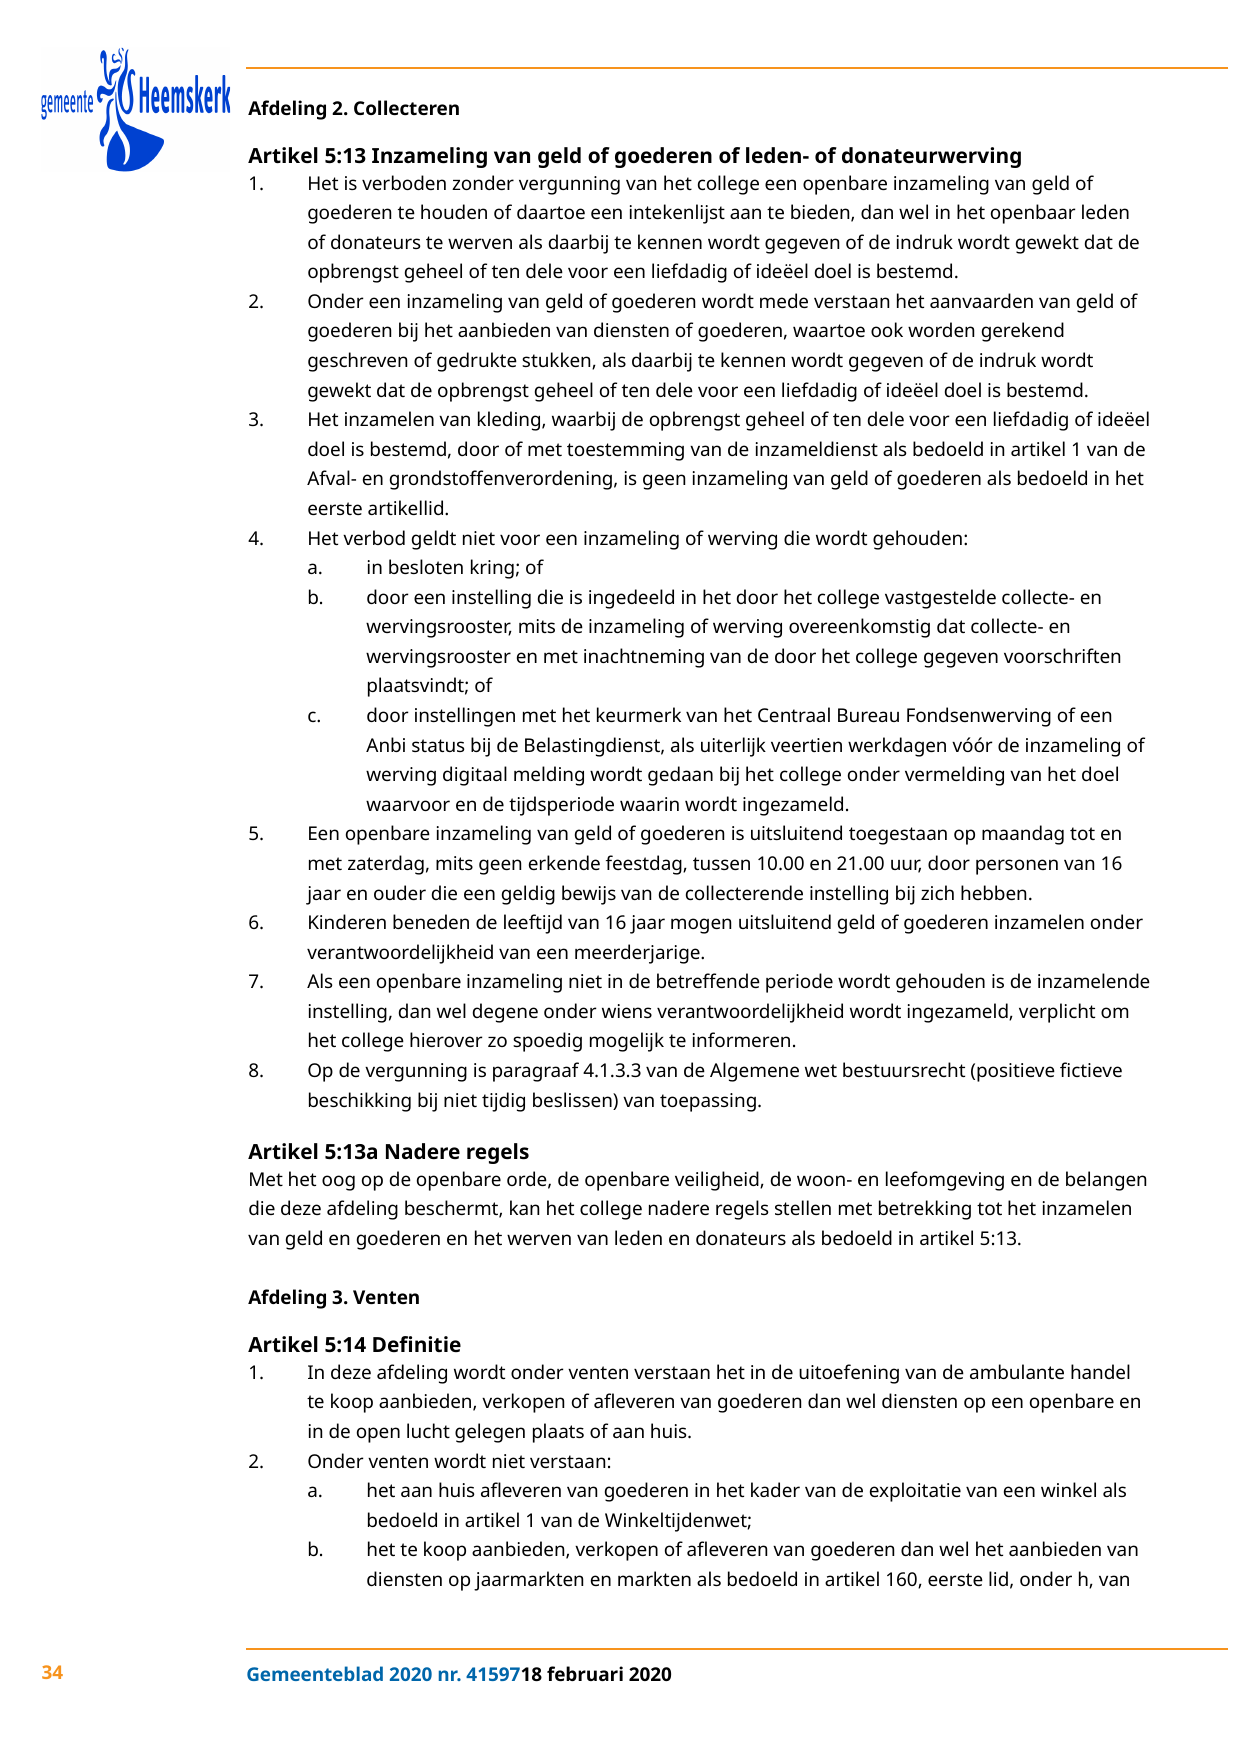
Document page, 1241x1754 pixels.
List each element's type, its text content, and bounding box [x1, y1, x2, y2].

list het te koop aanbieden, verkopen of afleveren van goederen dan wel het aanbieden van diensten op jaarmarkten en markten als bedoeld in artikel 160, eerste lid, onder h, van [307, 1537, 1152, 1592]
text Afdeling 3. Venten [248, 1284, 1152, 1310]
list Een openbare inzameling van geld of goederen is uitsluitend toegestaan op maandag tot en met zaterdag, mits geen erkende feestdag, tussen 10.00 en 21.00 uur, door personen van 16 jaar en ouder die een geldig bewijs van de collecterende instelling bij zich hebben. [248, 821, 1152, 906]
list Het verbod geldt niet voor een inzameling of werving die wordt gehouden: [248, 525, 1152, 551]
list In deze afdeling wordt onder venten verstaan het in de uitoefening van de ambulante handel te koop aanbieden, verkopen of afleveren van goederen dan wel diensten op een openbare en in de open lucht gelegen plaats of aan huis. [248, 1359, 1152, 1444]
picture [41, 47, 231, 172]
list het aan huis afleveren van goederen in het kader van de exploitatie van een winkel als bedoeld in artikel 1 van de Winkeltijdenwet; [307, 1477, 1152, 1533]
text Met het oog op de openbare orde, de openbare veiligheid, de woon- en leefomgeving en de belangen die deze afdeling beschermt, kan het college nadere regels stellen met betrekking tot het inzamelen van geld en goederen en het werven van leden en donateurs als bedoeld in artikel 5:13. [248, 1166, 1152, 1251]
list Het is verboden zonder vergunning van het college een openbare inzameling van geld of goederen te houden of daartoe een intekenlijst aan te bieden, dan wel in het openbaar leden of donateurs te werven als daarbij te kennen wordt gegeven of de indruk wordt gewekt dat de opbrengst geheel of ten dele voor een liefdadig of ideëel doel is bestemd. [248, 170, 1152, 284]
text Afdeling 2. Collecteren [248, 95, 1152, 121]
list Kinderen beneden de leeftijd van 16 jaar mogen uitsluitend geld of goederen inzamelen onder verantwoordelijkheid van een meerderjarige. [248, 909, 1152, 965]
list door een instelling die is ingedeeld in het door het college vastgestelde collecte- en wervingsrooster, mits de inzameling of werving overeenkomstig dat collecte- en wervingsrooster en met inachtneming van de door het college gegeven voorschriften plaatsvindt; of [307, 584, 1152, 698]
list door instellingen met het keurmerk van het Centraal Bureau Fondsenwerving of een Anbi status bij de Belastingdienst, als uiterlijk veertien werkdagen vóór de inzameling of werving digitaal melding wordt gedaan bij het college onder vermelding van het doel waarvoor en de tijdsperiode waarin wordt ingezameld. [307, 702, 1152, 817]
text Artikel 5:13a Nadere regels [248, 1137, 1152, 1166]
text Artikel 5:13 Inzameling van geld of goederen of leden- of donateurwerving [248, 141, 1152, 170]
list Op de vergunning is paragraaf 4.1.3.3 van de Algemene wet bestuursrecht (positieve fictieve beschikking bij niet tijdig beslissen) van toepassing. [248, 1057, 1152, 1113]
list Als een openbare inzameling niet in de betreffende periode wordt gehouden is de inzamelende instelling, dan wel degene onder wiens verantwoordelijkheid wordt ingezameld, verplicht om het college hierover zo spoedig mogelijk te informeren. [248, 968, 1152, 1053]
list Onder een inzameling van geld of goederen wordt mede verstaan het aanvaarden van geld of goederen bij het aanbieden van diensten of goederen, waartoe ook worden gerekend geschreven of gedrukte stukken, als daarbij te kennen wordt gegeven of de indruk wordt gewekt dat de opbrengst geheel of ten dele voor een liefdadig of ideëel doel is bestemd. [248, 288, 1152, 403]
list Onder venten wordt niet verstaan: [248, 1448, 1152, 1473]
text Artikel 5:14 Definitie [248, 1331, 1152, 1359]
list Het inzamelen van kleding, waarbij de opbrengst geheel of ten dele voor een liefdadig of ideëel doel is bestemd, door of met toestemming van de inzameldienst als bedoeld in artikel 1 van de Afval- en grondstoffenverordening, is geen inzameling van geld of goederen als bedoeld in het eerste artikellid. [248, 406, 1152, 521]
list in besloten kring; of [307, 554, 1152, 580]
